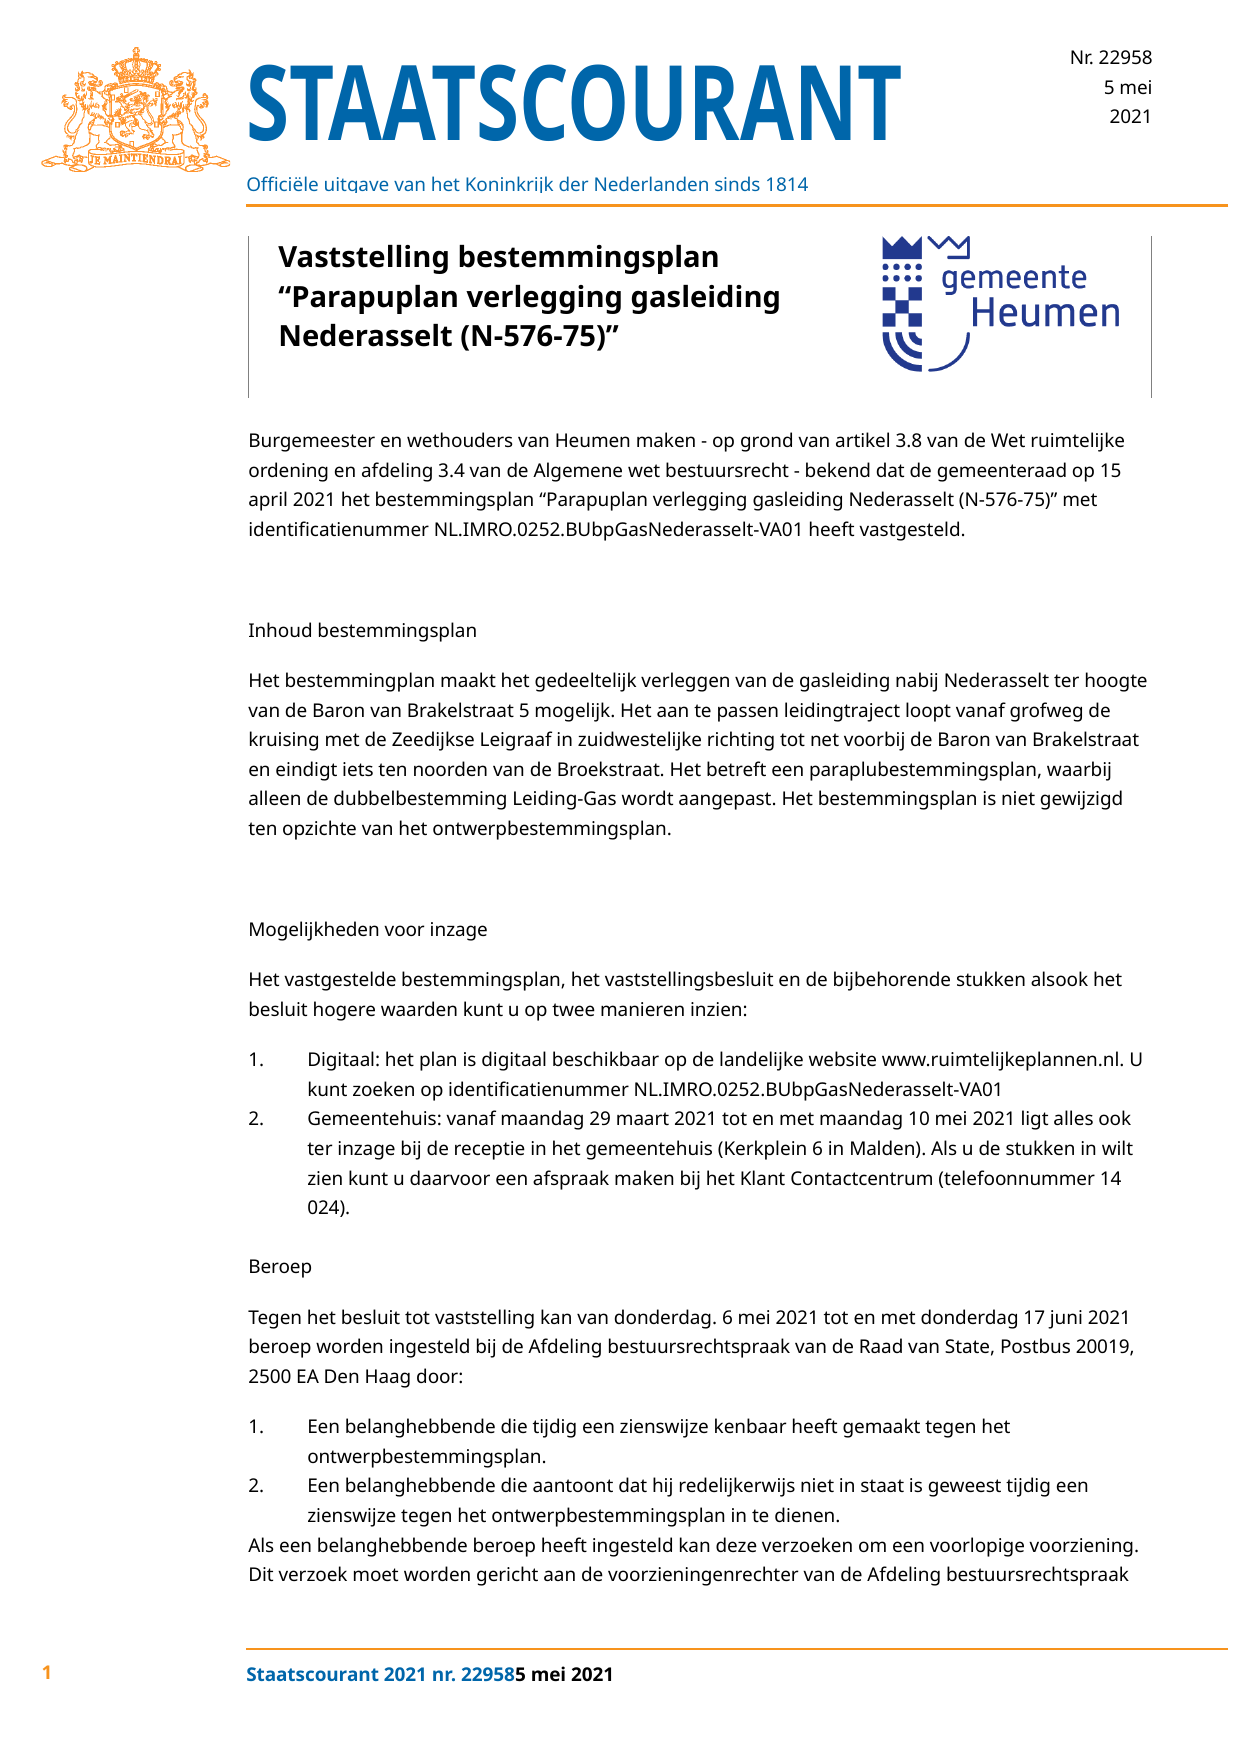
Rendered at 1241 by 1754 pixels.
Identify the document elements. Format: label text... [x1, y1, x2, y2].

list Een belanghebbende die tijdig een zienswijze kenbaar heeft gemaakt tegen het ontwerpbestemmingsplan. [248, 1413, 1152, 1469]
text Het bestemmingplan maakt het gedeeltelijk verleggen van de gasleiding nabij Nederasselt ter hoogte van de Baron van Brakelstraat 5 mogelijk. Het aan te passen leidingtraject loopt vanaf grofweg de kruising met de Zeedijkse Leigraaf in zuidwestelijke richting tot net voorbij de Baron van Brakelstraat en eindigt iets ten noorden van de Broekstraat. Het betreft een paraplubestemmingsplan, waarbij alleen de dubbelbestemming Leiding-Gas wordt aangepast. Het bestemmingsplan is niet gewijzigd ten opzichte van het ontwerpbestemmingsplan. [248, 667, 1152, 841]
list Digitaal: het plan is digitaal beschikbaar op de landelijke website www.ruimtelijkeplannen.nl. U kunt zoeken op identificatienummer NL.IMRO.0252.BUbpGasNederasselt-VA01 [248, 1046, 1152, 1102]
text Burgemeester en wethouders van Heumen maken - op grond van artikel 3.8 van de Wet ruimtelijke ordening en afdeling 3.4 van de Algemene wet bestuursrecht - bekend dat de gemeenteraad op 15 april 2021 het bestemmingsplan “Parapuplan verlegging gasleiding Nederasselt (N-576-75)” met identificatienummer NL.IMRO.0252.BUbpGasNederasselt-VA01 heeft vastgesteld. [248, 427, 1152, 542]
text Tegen het besluit tot vaststelling kan van donderdag. 6 mei 2021 tot en met donderdag 17 juni 2021 beroep worden ingesteld bij de Afdeling bestuursrechtspraak van de Raad van State, Postbus 20019, 2500 EA Den Haag door: [248, 1304, 1152, 1389]
list Gemeentehuis: vanaf maandag 29 maart 2021 tot en met maandag 10 mei 2021 ligt alles ook ter inzage bij de receptie in het gemeentehuis (Kerkplein 6 in Malden). Als u de stukken in wilt zien kunt u daarvoor een afspraak maken bij het Klant Contactcentrum (telefoonnummer 14 024). [248, 1106, 1152, 1220]
table_header Vaststelling bestemmingsplan “Parapuplan verlegging gasleiding Nederasselt (N-576-75)” [249, 236, 850, 398]
text Beroep [248, 1253, 1152, 1279]
text Het vastgestelde bestemmingsplan, het vaststellingsbesluit en de bijbehorende stukken alsook het besluit hogere waarden kunt u op twee manieren inzien: [248, 966, 1152, 1022]
text Inhoud bestemmingsplan [248, 617, 1152, 643]
picture [41, 47, 231, 172]
table_header [850, 236, 1151, 398]
picture [882, 236, 1119, 372]
text Mogelijkheden voor inzage [248, 916, 1152, 942]
list Een belanghebbende die aantoont dat hij redelijkerwijs niet in staat is geweest tijdig een zienswijze tegen het ontwerpbestemmingsplan in te dienen. [248, 1473, 1152, 1528]
text Als een belanghebbende beroep heeft ingesteld kan deze verzoeken om een voorlopige voorziening. Dit verzoek moet worden gericht aan de voorzieningenrechter van de Afdeling bestuursrechtspraak [248, 1532, 1152, 1587]
